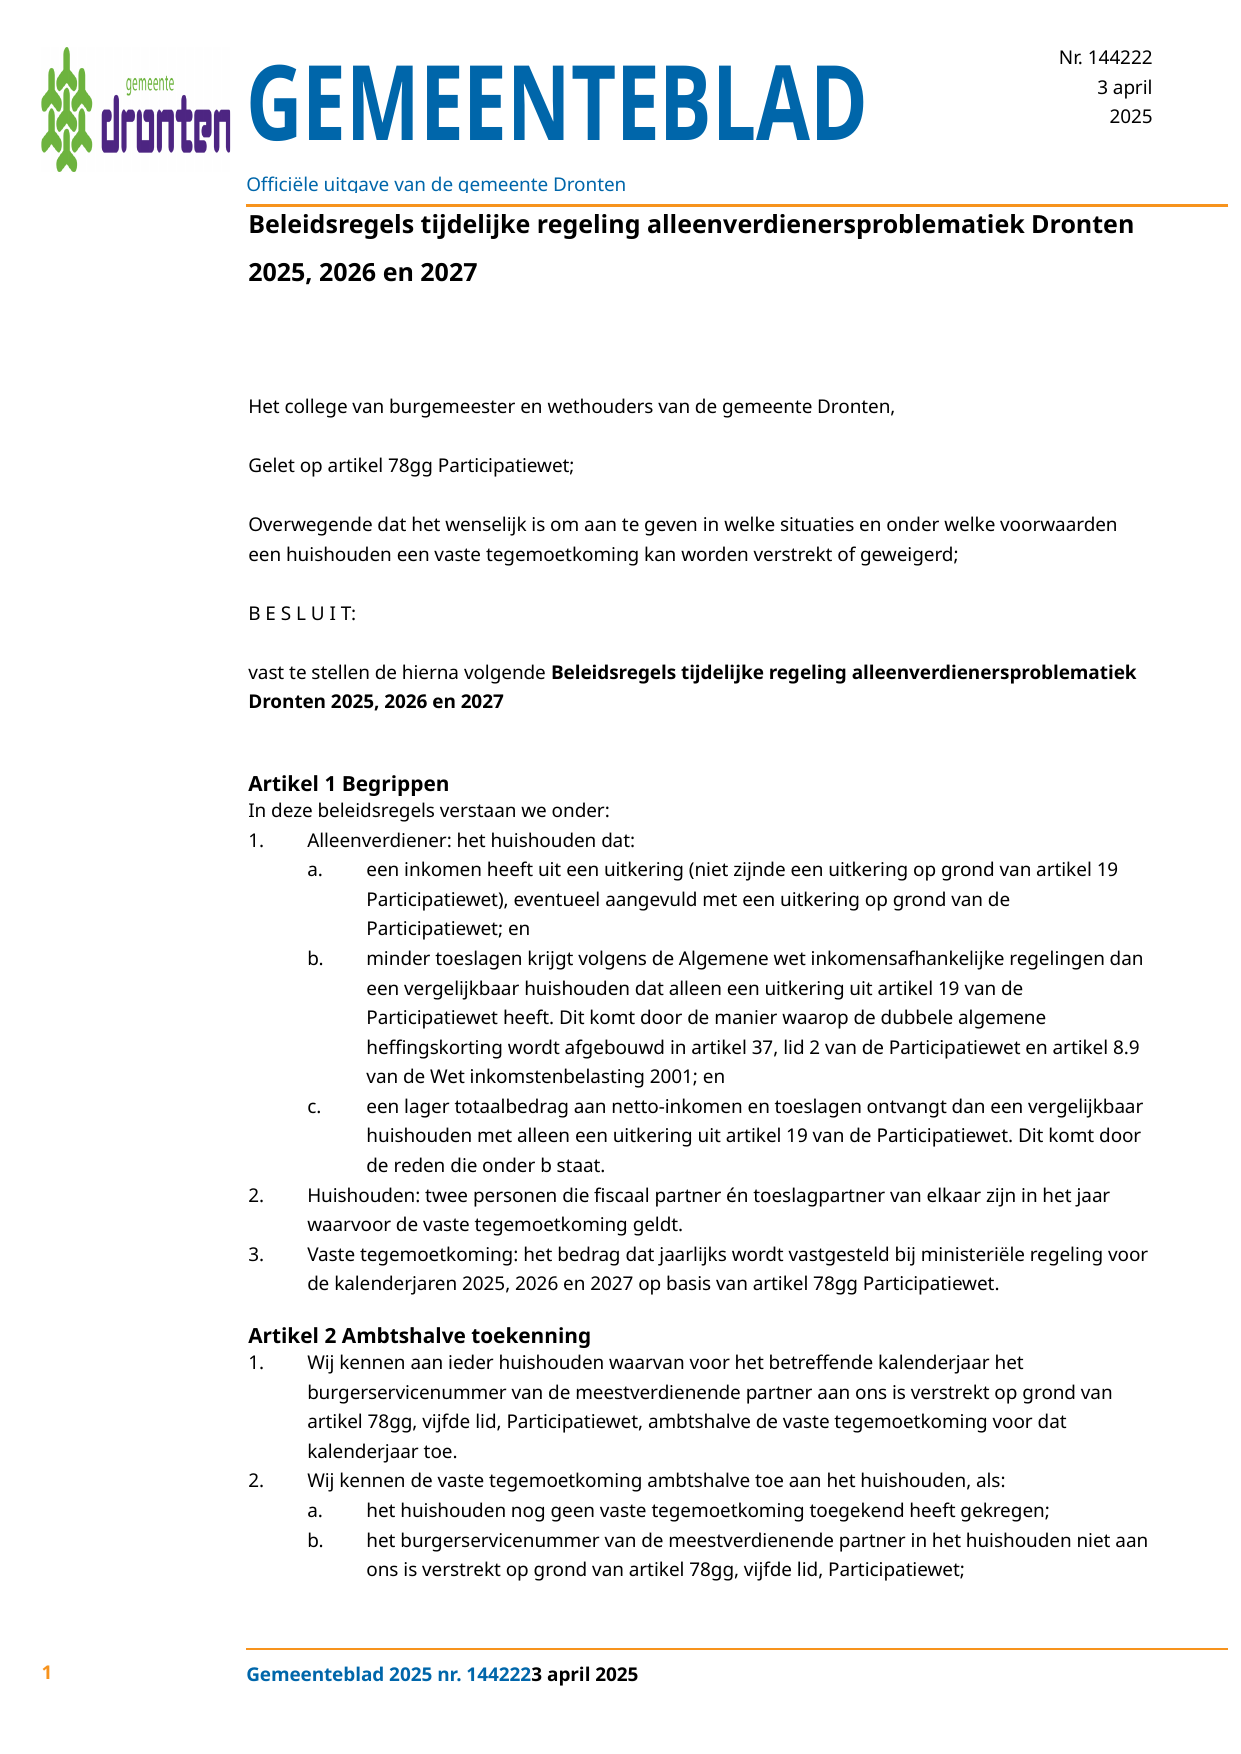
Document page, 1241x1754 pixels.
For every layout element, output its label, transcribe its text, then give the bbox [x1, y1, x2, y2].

text B E S L U I T: [248, 600, 1152, 626]
list Vaste tegemoetkoming: het bedrag dat jaarlijks wordt vastgesteld bij ministeriële regeling voor de kalenderjaren 2025, 2026 en 2027 op basis van artikel 78gg Participatiewet. [248, 1241, 1152, 1296]
text Het college van burgemeester en wethouders van de gemeente Dronten, [248, 393, 1152, 419]
list een inkomen heeft uit een uitkering (niet zijnde een uitkering op grond van artikel 19 Participatiewet), eventueel aangevuld met een uitkering op grond van de Participatiewet; en [307, 856, 1152, 941]
text vast te stellen de hierna volgende Beleidsregels tijdelijke regeling alleenverdienersproblematiek Dronten 2025, 2026 en 2027 [248, 659, 1152, 714]
text Gelet op artikel 78gg Participatiewet; [248, 452, 1152, 478]
text Artikel 2 Ambtshalve toekenning [248, 1321, 1152, 1349]
text In deze beleidsregels verstaan we onder: [248, 797, 1152, 823]
list Alleenverdiener: het huishouden dat: [248, 827, 1152, 852]
list een lager totaalbedrag aan netto-inkomen en toeslagen ontvangt dan een vergelijkbaar huishouden met alleen een uitkering uit artikel 19 van de Participatiewet. Dit komt door de reden die onder b staat. [307, 1093, 1152, 1178]
list minder toeslagen krijgt volgens de Algemene wet inkomensafhankelijke regelingen dan een vergelijkbaar huishouden dat alleen een uitkering uit artikel 19 van de Participatiewet heeft. Dit komt door de manier waarop de dubbele algemene heffingskorting wordt afgebouwd in artikel 37, lid 2 van de Participatiewet en artikel 8.9 van de Wet inkomstenbelasting 2001; en [307, 945, 1152, 1089]
list het huishouden nog geen vaste tegemoetkoming toegekend heeft gekregen; [307, 1497, 1152, 1523]
picture [41, 47, 231, 172]
text Overwegende dat het wenselijk is om aan te geven in welke situaties en onder welke voorwaarden een huishouden een vaste tegemoetkoming kan worden verstrekt of geweigerd; [248, 511, 1152, 567]
list Wij kennen de vaste tegemoetkoming ambtshalve toe aan het huishouden, als: [248, 1468, 1152, 1493]
list het burgerservicenummer van de meestverdienende partner in het huishouden niet aan ons is verstrekt op grond van artikel 78gg, vijfde lid, Participatiewet; [307, 1527, 1152, 1582]
text Artikel 1 Begrippen [248, 769, 1152, 797]
list Wij kennen aan ieder huishouden waarvan voor het betreffende kalenderjaar het burgerservicenummer van de meestverdienende partner aan ons is verstrekt op grond van artikel 78gg, vijfde lid, Participatiewet, ambtshalve de vaste tegemoetkoming voor dat kalenderjaar toe. [248, 1349, 1152, 1464]
list Huishouden: twee personen die fiscaal partner én toeslagpartner van elkaar zijn in het jaar waarvoor de vaste tegemoetkoming geldt. [248, 1182, 1152, 1237]
text Beleidsregels tijdelijke regeling alleenverdienersproblematiek Dronten 2025, 2026 en 2027 [248, 207, 1152, 288]
